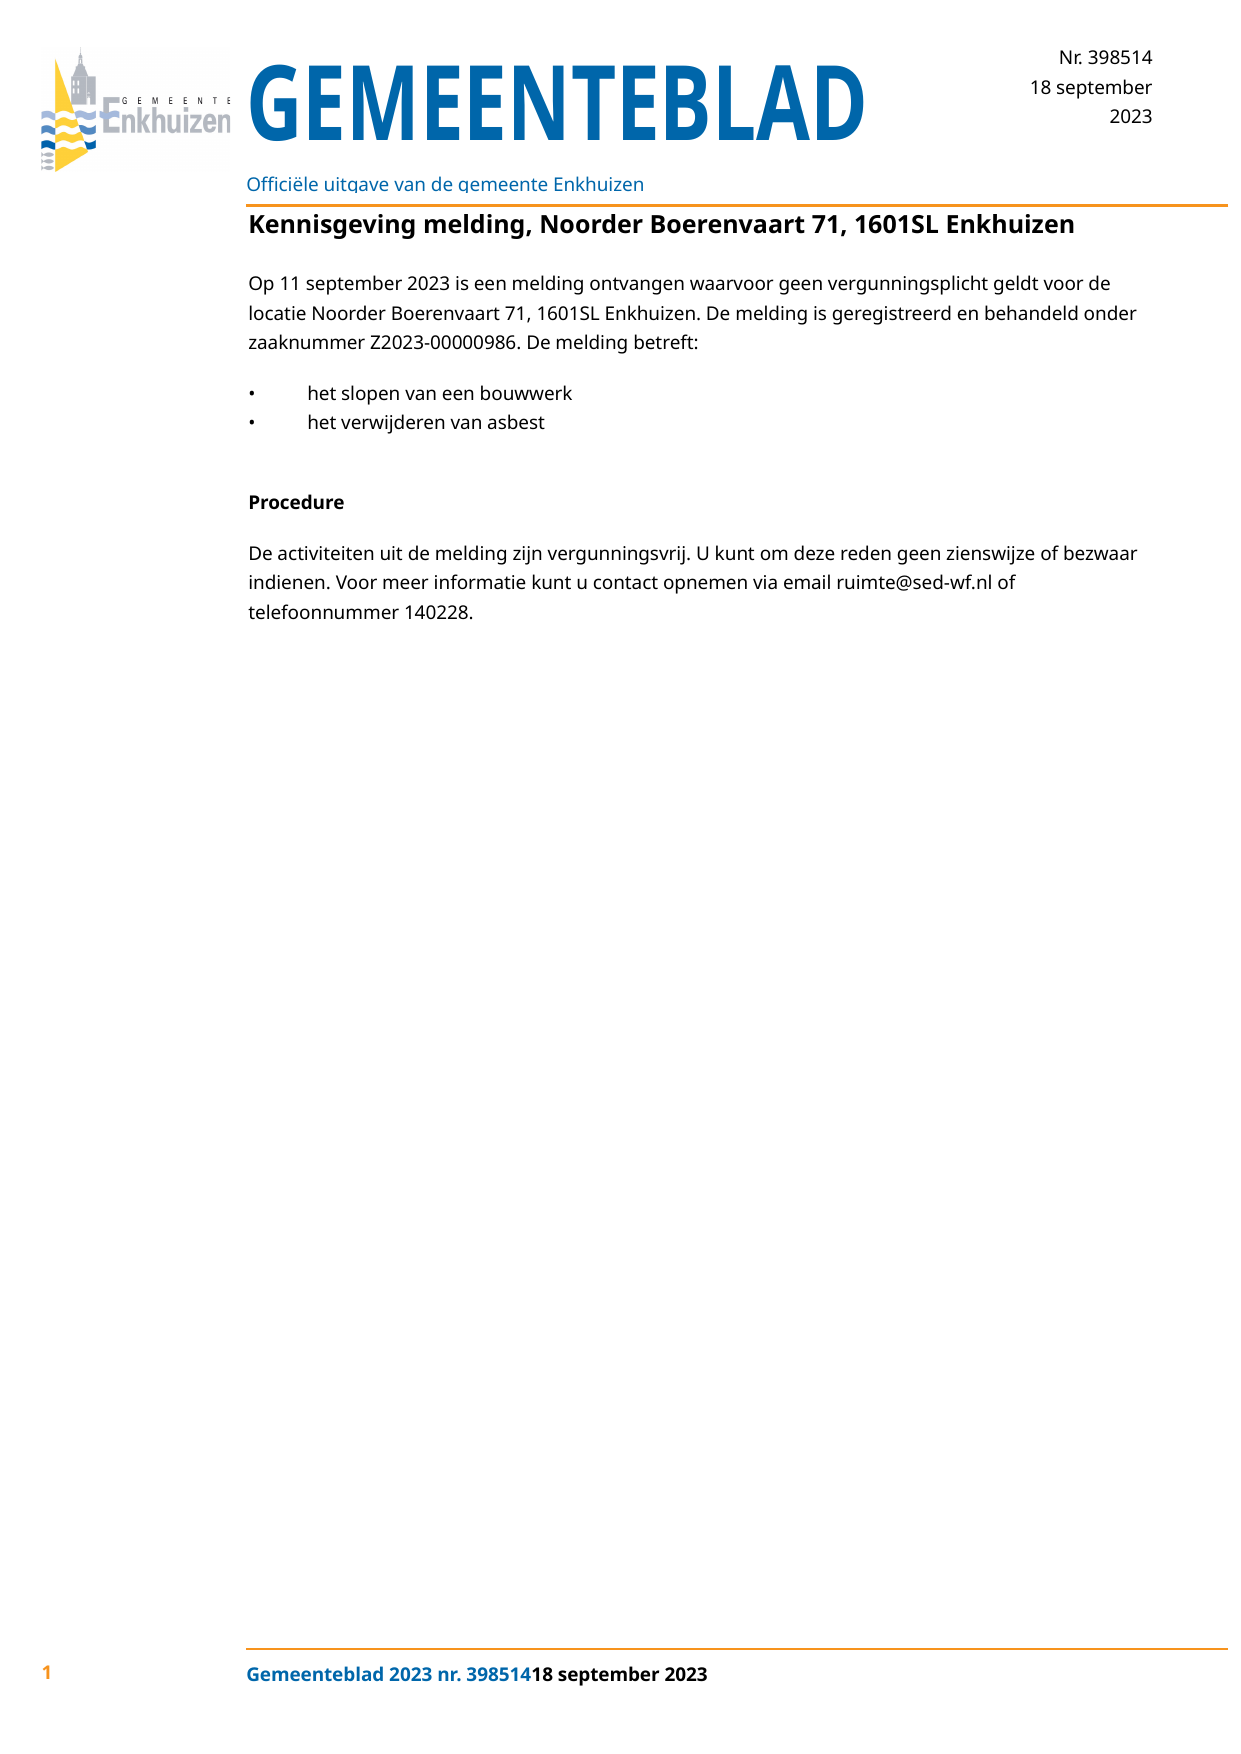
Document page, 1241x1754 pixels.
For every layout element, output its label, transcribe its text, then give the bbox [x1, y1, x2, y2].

list het slopen van een bouwwerk [248, 380, 1152, 406]
picture [41, 47, 231, 172]
list het verwijderen van asbest [248, 409, 1152, 435]
text Kennisgeving melding, Noorder Boerenvaart 71, 1601SL Enkhuizen [248, 207, 1152, 241]
text Procedure [248, 489, 1152, 515]
text Op 11 september 2023 is een melding ontvangen waarvoor geen vergunningsplicht geldt voor de locatie Noorder Boerenvaart 71, 1601SL Enkhuizen. De melding is geregistreerd en behandeld onder zaaknummer Z2023-00000986. De melding betreft: [248, 270, 1152, 355]
text De activiteiten uit de melding zijn vergunningsvrij. U kunt om deze reden geen zienswijze of bezwaar indienen. Voor meer informatie kunt u contact opnemen via email ruimte@sed-wf.nl of telefoonnummer 140228. [248, 540, 1152, 625]
